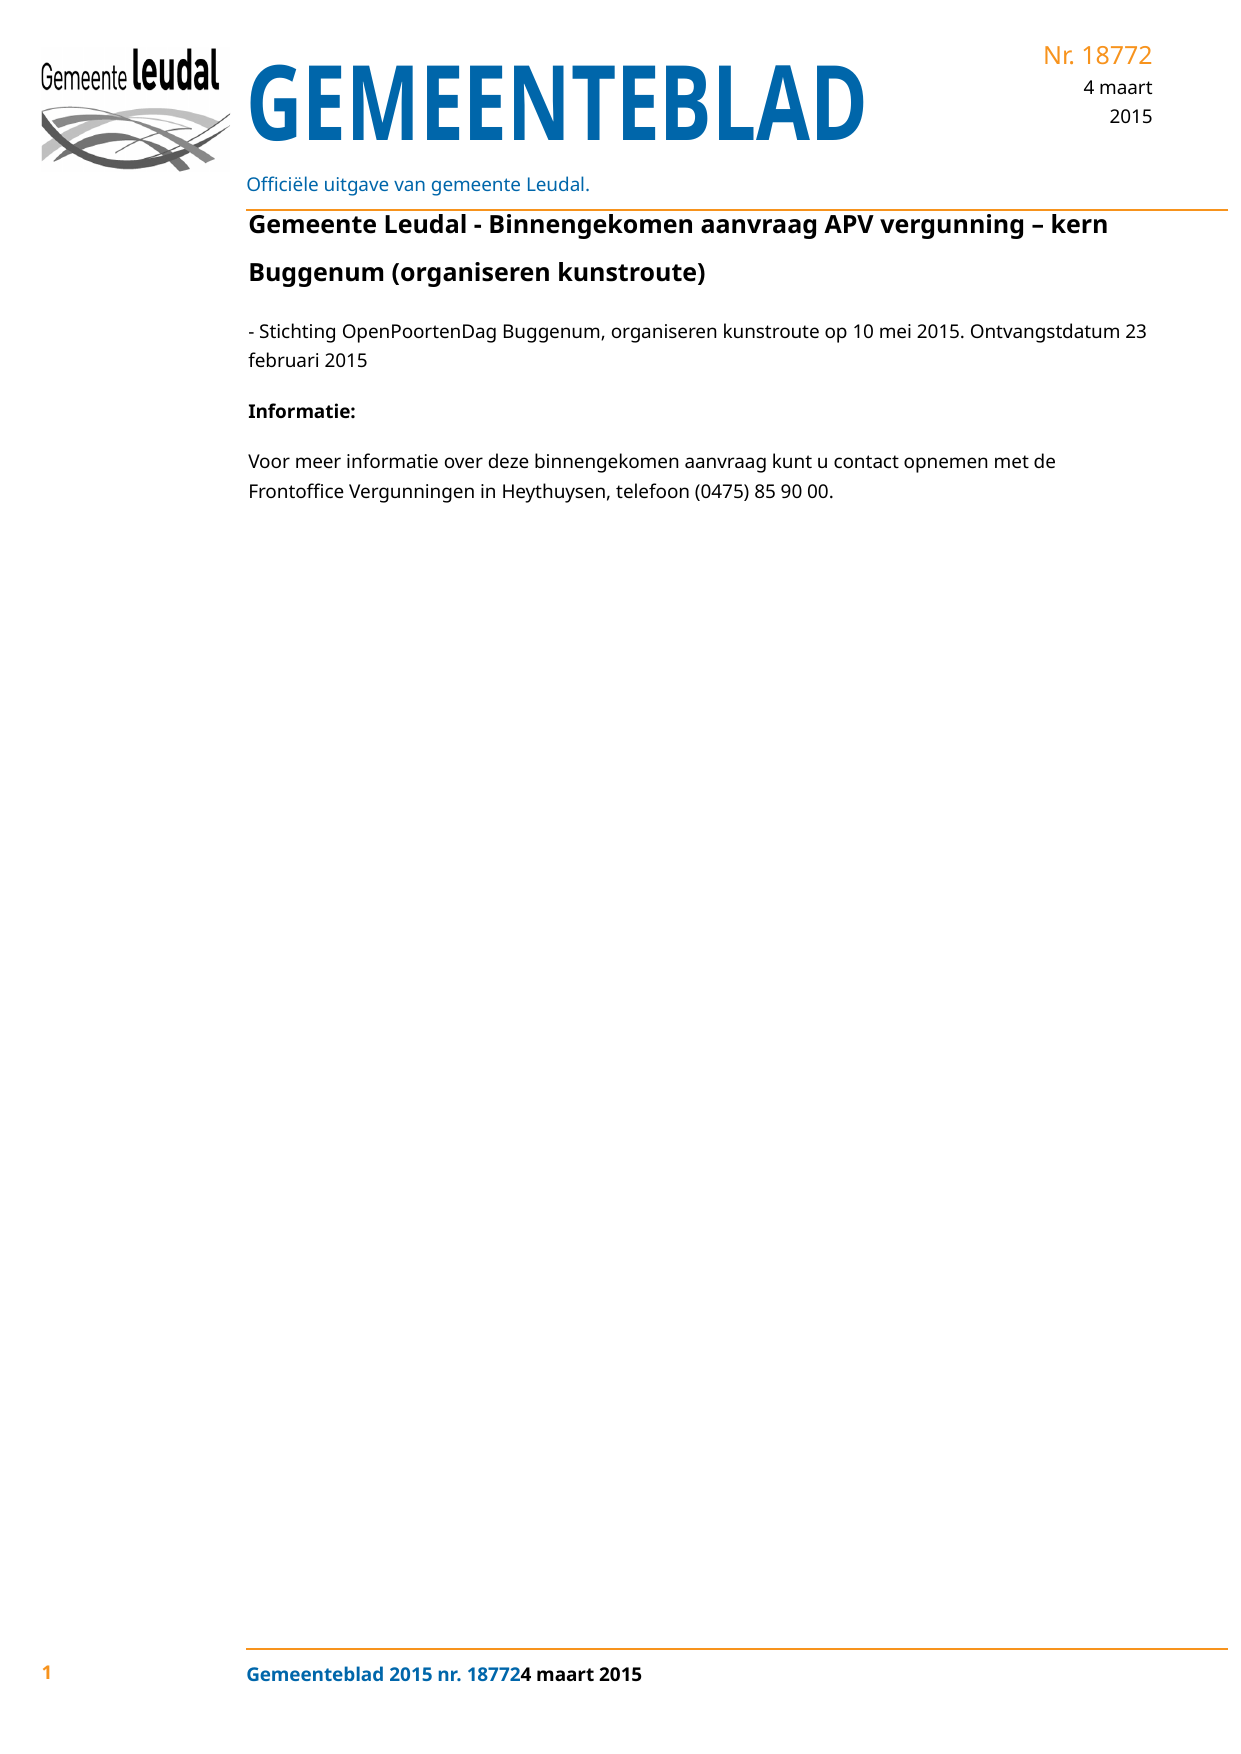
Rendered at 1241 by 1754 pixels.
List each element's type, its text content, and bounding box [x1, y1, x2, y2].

text Voor meer informatie over deze binnengekomen aanvraag kunt u contact opnemen met de Frontoffice Vergunningen in Heythuysen, telefoon (0475) 85 90 00. [248, 448, 1152, 504]
text Gemeente Leudal - Binnengekomen aanvraag APV vergunning – kern Buggenum (organiseren kunstroute) [248, 211, 1152, 288]
text - Stichting OpenPoortenDag Buggenum, organiseren kunstroute op 10 mei 2015. Ontvangstdatum 23 februari 2015 [248, 318, 1152, 373]
picture [41, 47, 231, 172]
text Informatie: [248, 398, 1152, 424]
